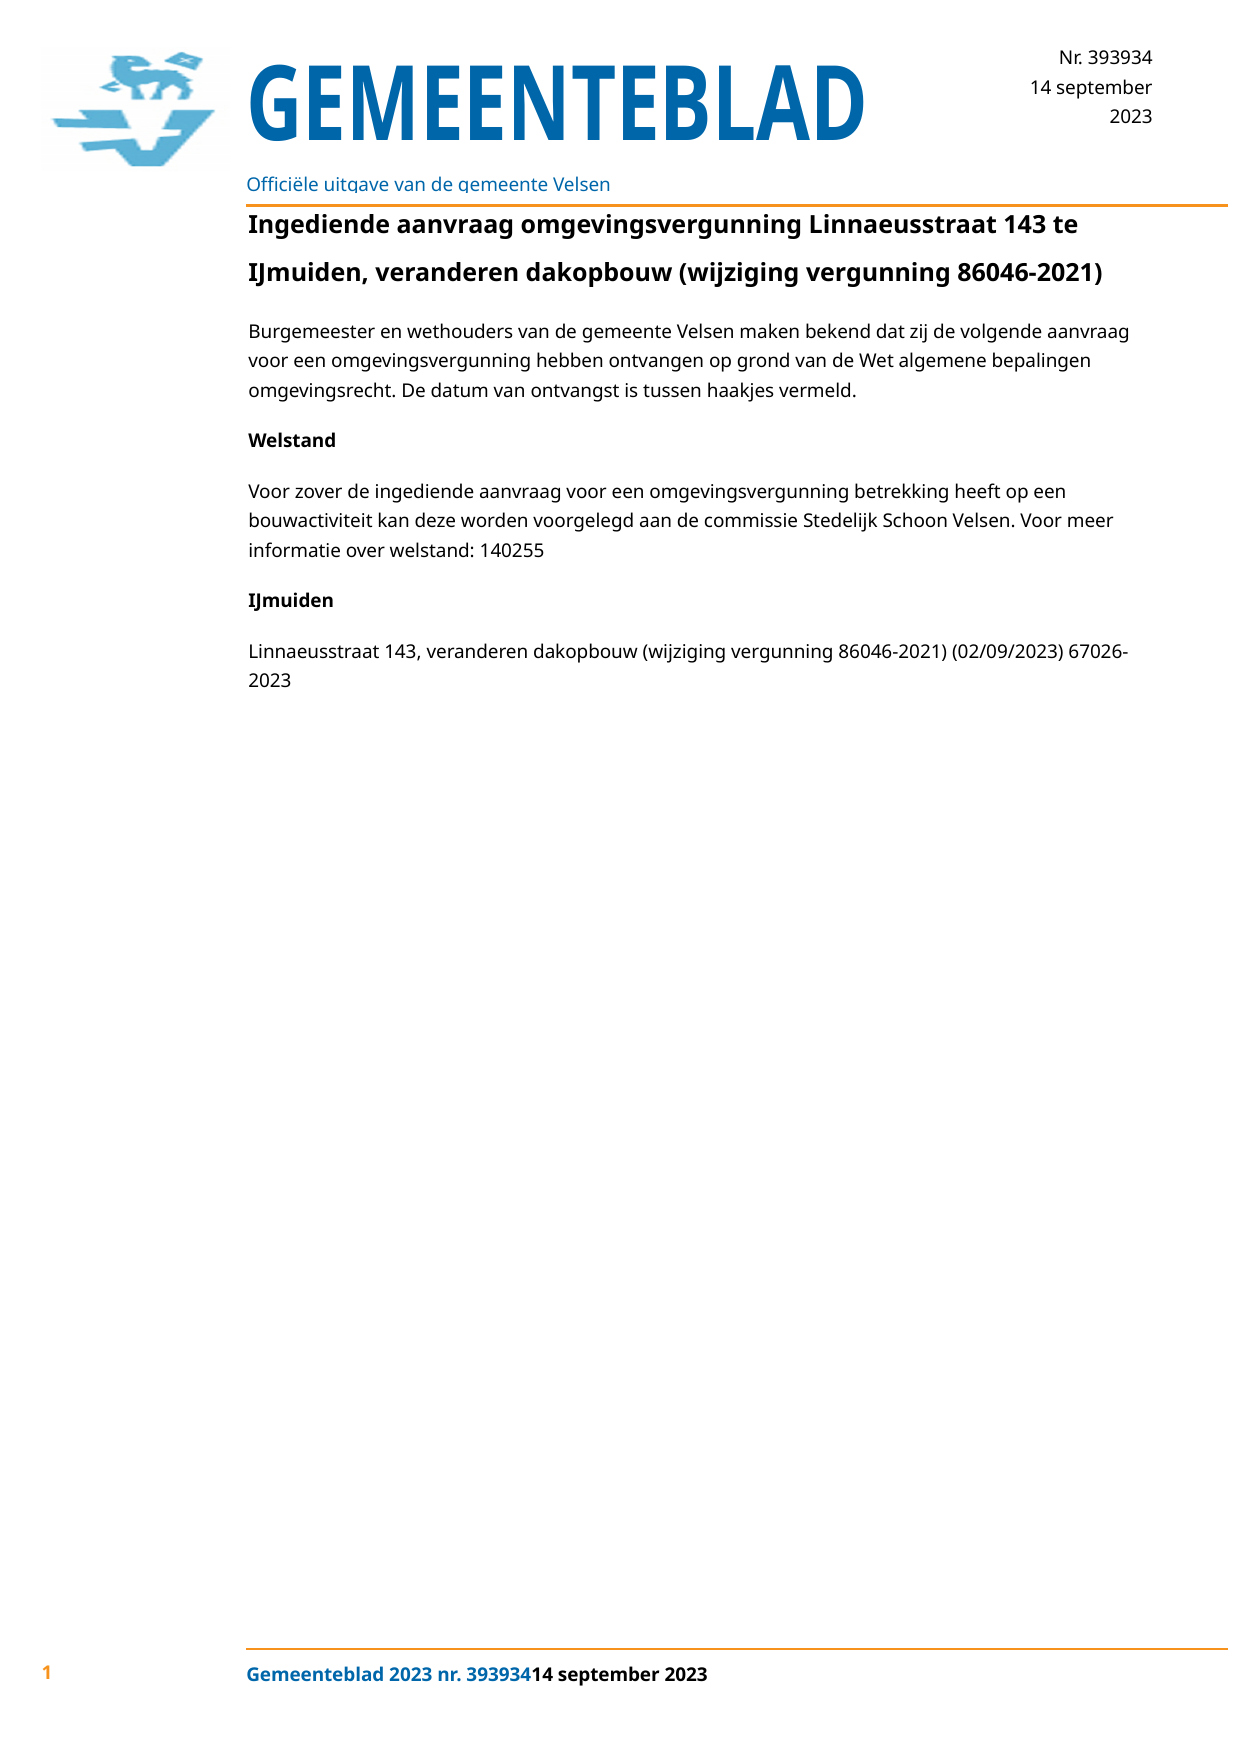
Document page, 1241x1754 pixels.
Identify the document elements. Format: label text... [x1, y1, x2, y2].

picture [41, 47, 231, 172]
text IJmuiden [248, 587, 1152, 613]
text Ingediende aanvraag omgevingsvergunning Linnaeusstraat 143 te IJmuiden, veranderen dakopbouw (wijziging vergunning 86046-2021) [248, 207, 1152, 288]
text Linnaeusstraat 143, veranderen dakopbouw (wijziging vergunning 86046-2021) (02/09/2023) 67026-2023 [248, 638, 1152, 693]
text Voor zover de ingediende aanvraag voor een omgevingsvergunning betrekking heeft op een bouwactiviteit kan deze worden voorgelegd aan de commissie Stedelijk Schoon Velsen. Voor meer informatie over welstand: 140255 [248, 478, 1152, 563]
text Welstand [248, 427, 1152, 453]
text Burgemeester en wethouders van de gemeente Velsen maken bekend dat zij de volgende aanvraag voor een omgevingsvergunning hebben ontvangen op grond van de Wet algemene bepalingen omgevingsrecht. De datum van ontvangst is tussen haakjes vermeld. [248, 318, 1152, 403]
